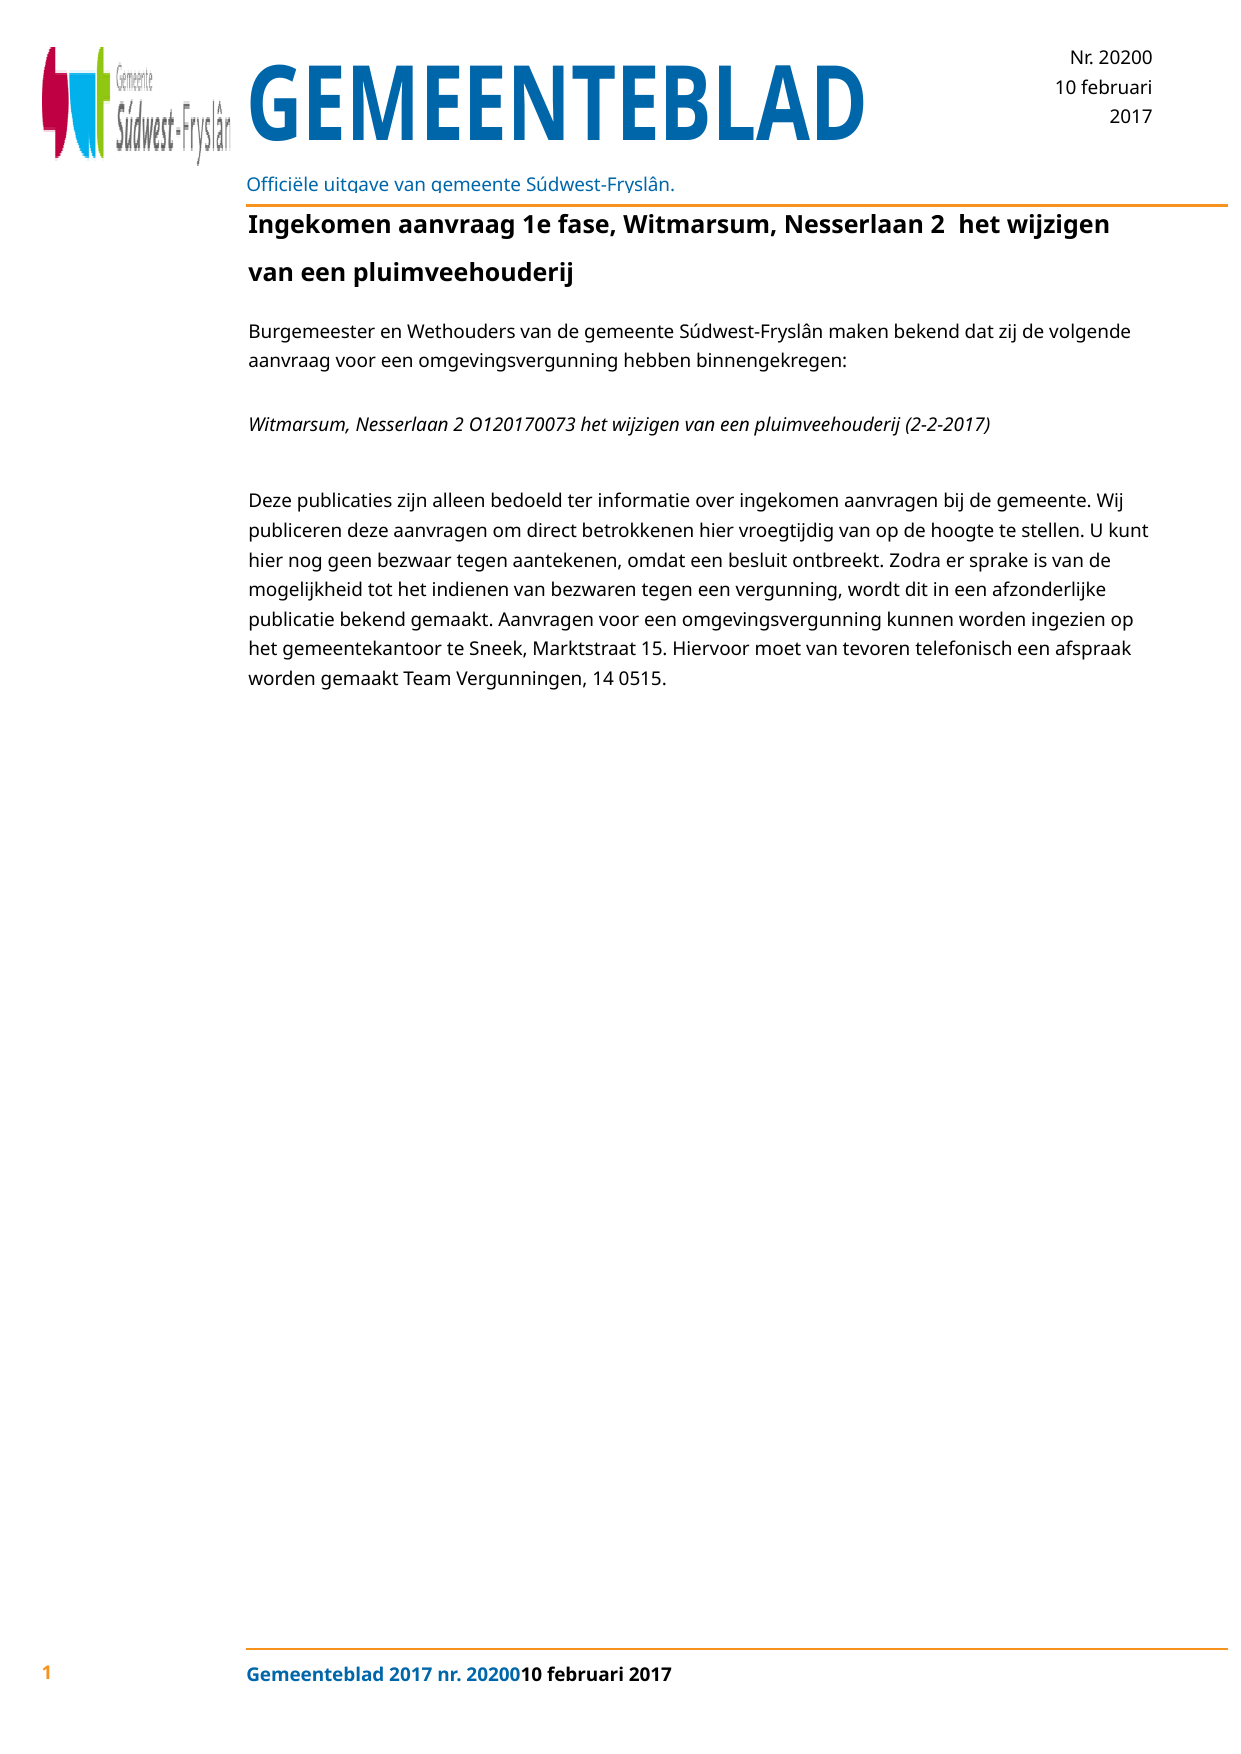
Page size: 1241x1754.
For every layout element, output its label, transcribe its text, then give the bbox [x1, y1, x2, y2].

text Witmarsum, Nesserlaan 2 O120170073 het wijzigen van een pluimveehouderij (2-2-2017) [248, 411, 1152, 437]
picture [41, 47, 231, 172]
text Deze publicaties zijn alleen bedoeld ter informatie over ingekomen aanvragen bij de gemeente. Wij publiceren deze aanvragen om direct betrokkenen hier vroegtijdig van op de hoogte te stellen. U kunt hier nog geen bezwaar tegen aantekenen, omdat een besluit ontbreekt. Zodra er sprake is van de mogelijkheid tot het indienen van bezwaren tegen een vergunning, wordt dit in een afzonderlijke publicatie bekend gemaakt. Aanvragen voor een omgevingsvergunning kunnen worden ingezien op het gemeentekantoor te Sneek, Marktstraat 15. Hiervoor moet van tevoren telefonisch een afspraak worden gemaakt Team Vergunningen, 14 0515. [248, 488, 1152, 691]
text Ingekomen aanvraag 1e fase, Witmarsum, Nesserlaan 2 het wijzigen van een pluimveehouderij [248, 207, 1152, 288]
text Burgemeester en Wethouders van de gemeente Súdwest-Fryslân maken bekend dat zij de volgende aanvraag voor een omgevingsvergunning hebben binnengekregen: [248, 318, 1152, 373]
